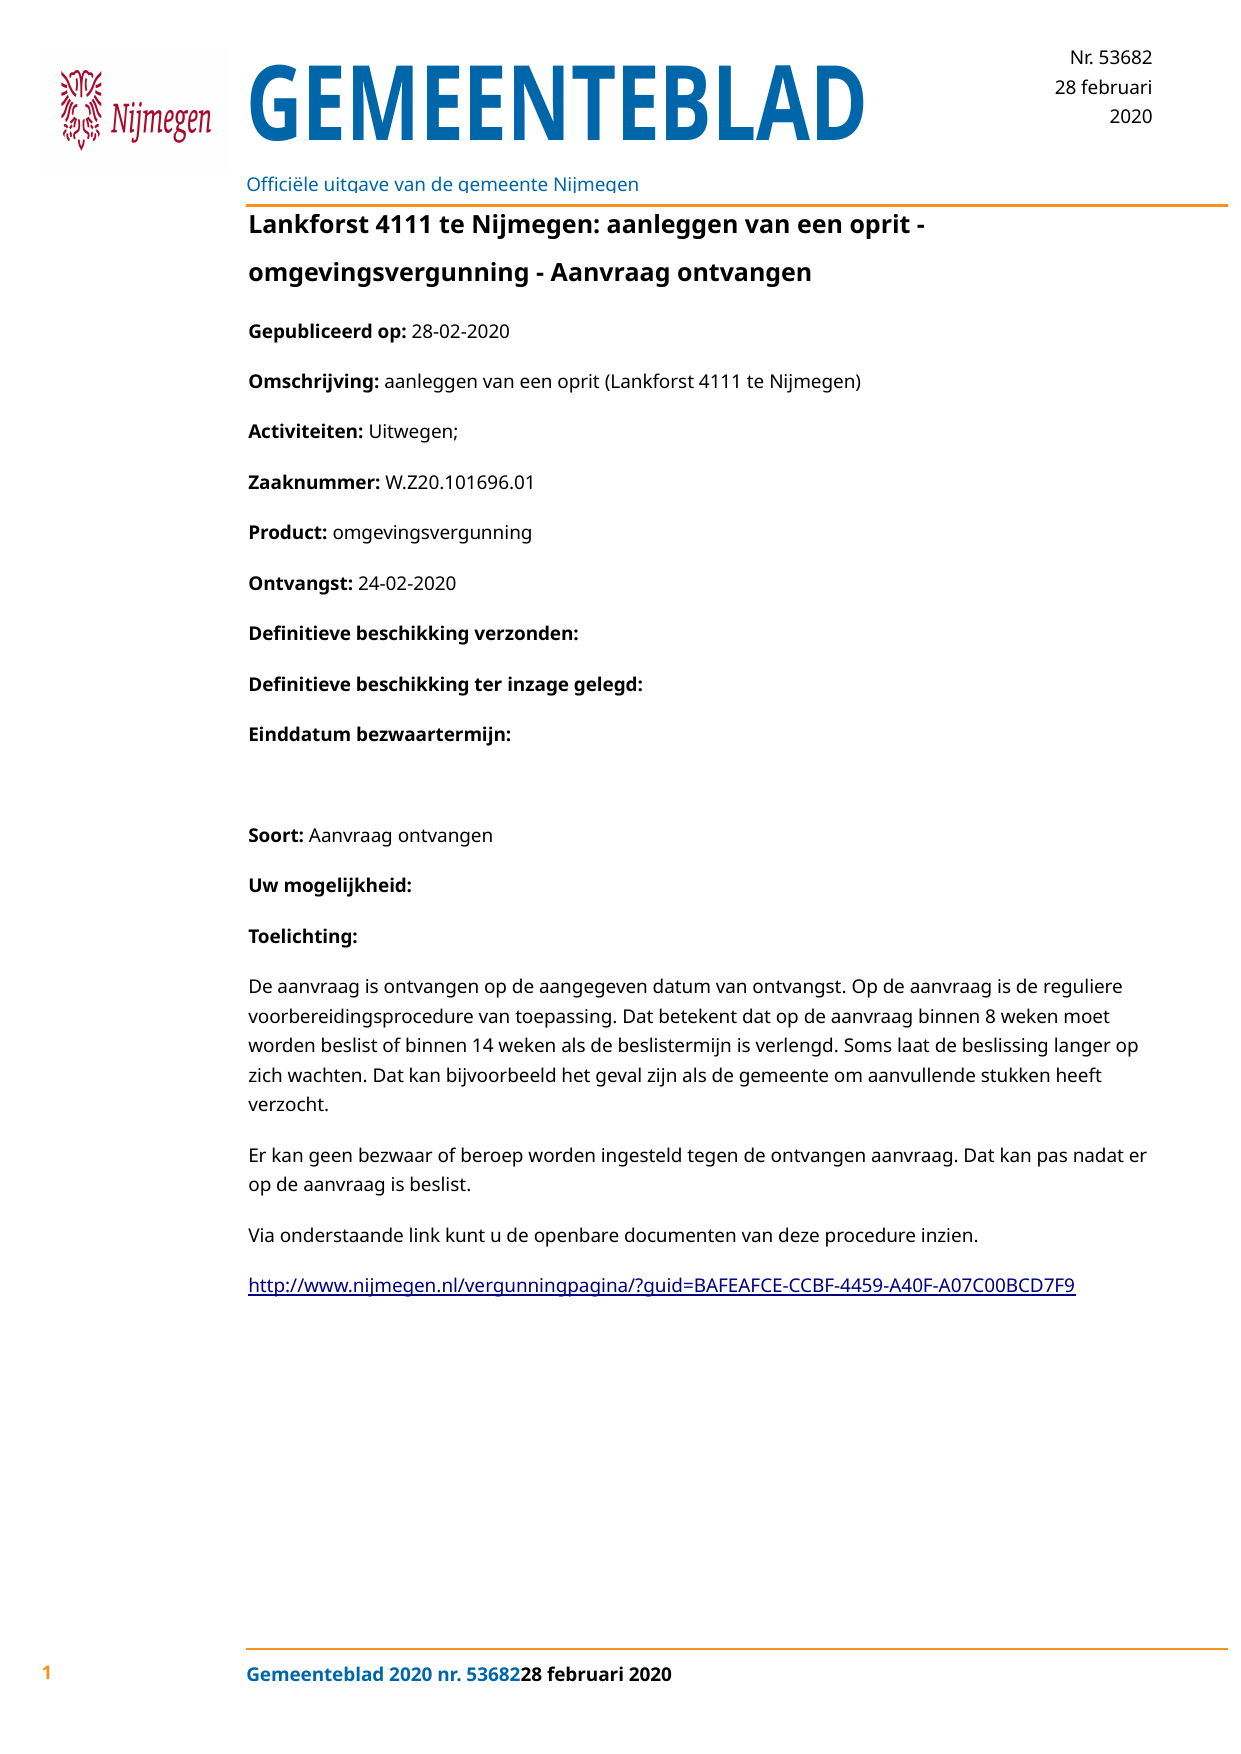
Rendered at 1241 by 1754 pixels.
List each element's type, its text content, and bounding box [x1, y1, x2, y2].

text http://www.nijmegen.nl/vergunningpagina/?guid=BAFEAFCE-CCBF-4459-A40F-A07C00BCD7F9 [248, 1272, 1152, 1298]
text Lankforst 4111 te Nijmegen: aanleggen van een oprit - omgevingsvergunning - Aanvraag ontvangen [248, 207, 1152, 288]
text Soort: Aanvraag ontvangen [248, 822, 1152, 848]
text Zaaknummer: W.Z20.101696.01 [248, 469, 1152, 495]
text Definitieve beschikking ter inzage gelegd: [248, 671, 1152, 697]
text Via onderstaande link kunt u de openbare documenten van deze procedure inzien. [248, 1222, 1152, 1248]
text Toelichting: [248, 923, 1152, 949]
text Er kan geen bezwaar of beroep worden ingesteld tegen de ontvangen aanvraag. Dat kan pas nadat er op de aanvraag is beslist. [248, 1142, 1152, 1197]
text Ontvangst: 24-02-2020 [248, 570, 1152, 596]
text Definitieve beschikking verzonden: [248, 620, 1152, 646]
text Einddatum bezwaartermijn: [248, 721, 1152, 747]
picture [41, 47, 231, 172]
text Product: omgevingsvergunning [248, 519, 1152, 545]
text Omschrijving: aanleggen van een oprit (Lankforst 4111 te Nijmegen) [248, 368, 1152, 394]
text Uw mogelijkheid: [248, 872, 1152, 898]
text Gepubliceerd op: 28-02-2020 [248, 318, 1152, 344]
text Activiteiten: Uitwegen; [248, 419, 1152, 444]
text De aanvraag is ontvangen op de aangegeven datum van ontvangst. Op de aanvraag is de reguliere voorbereidingsprocedure van toepassing. Dat betekent dat op de aanvraag binnen 8 weken moet worden beslist of binnen 14 weken als de beslistermijn is verlengd. Soms laat de beslissing langer op zich wachten. Dat kan bijvoorbeeld het geval zijn als de gemeente om aanvullende stukken heeft verzocht. [248, 973, 1152, 1117]
